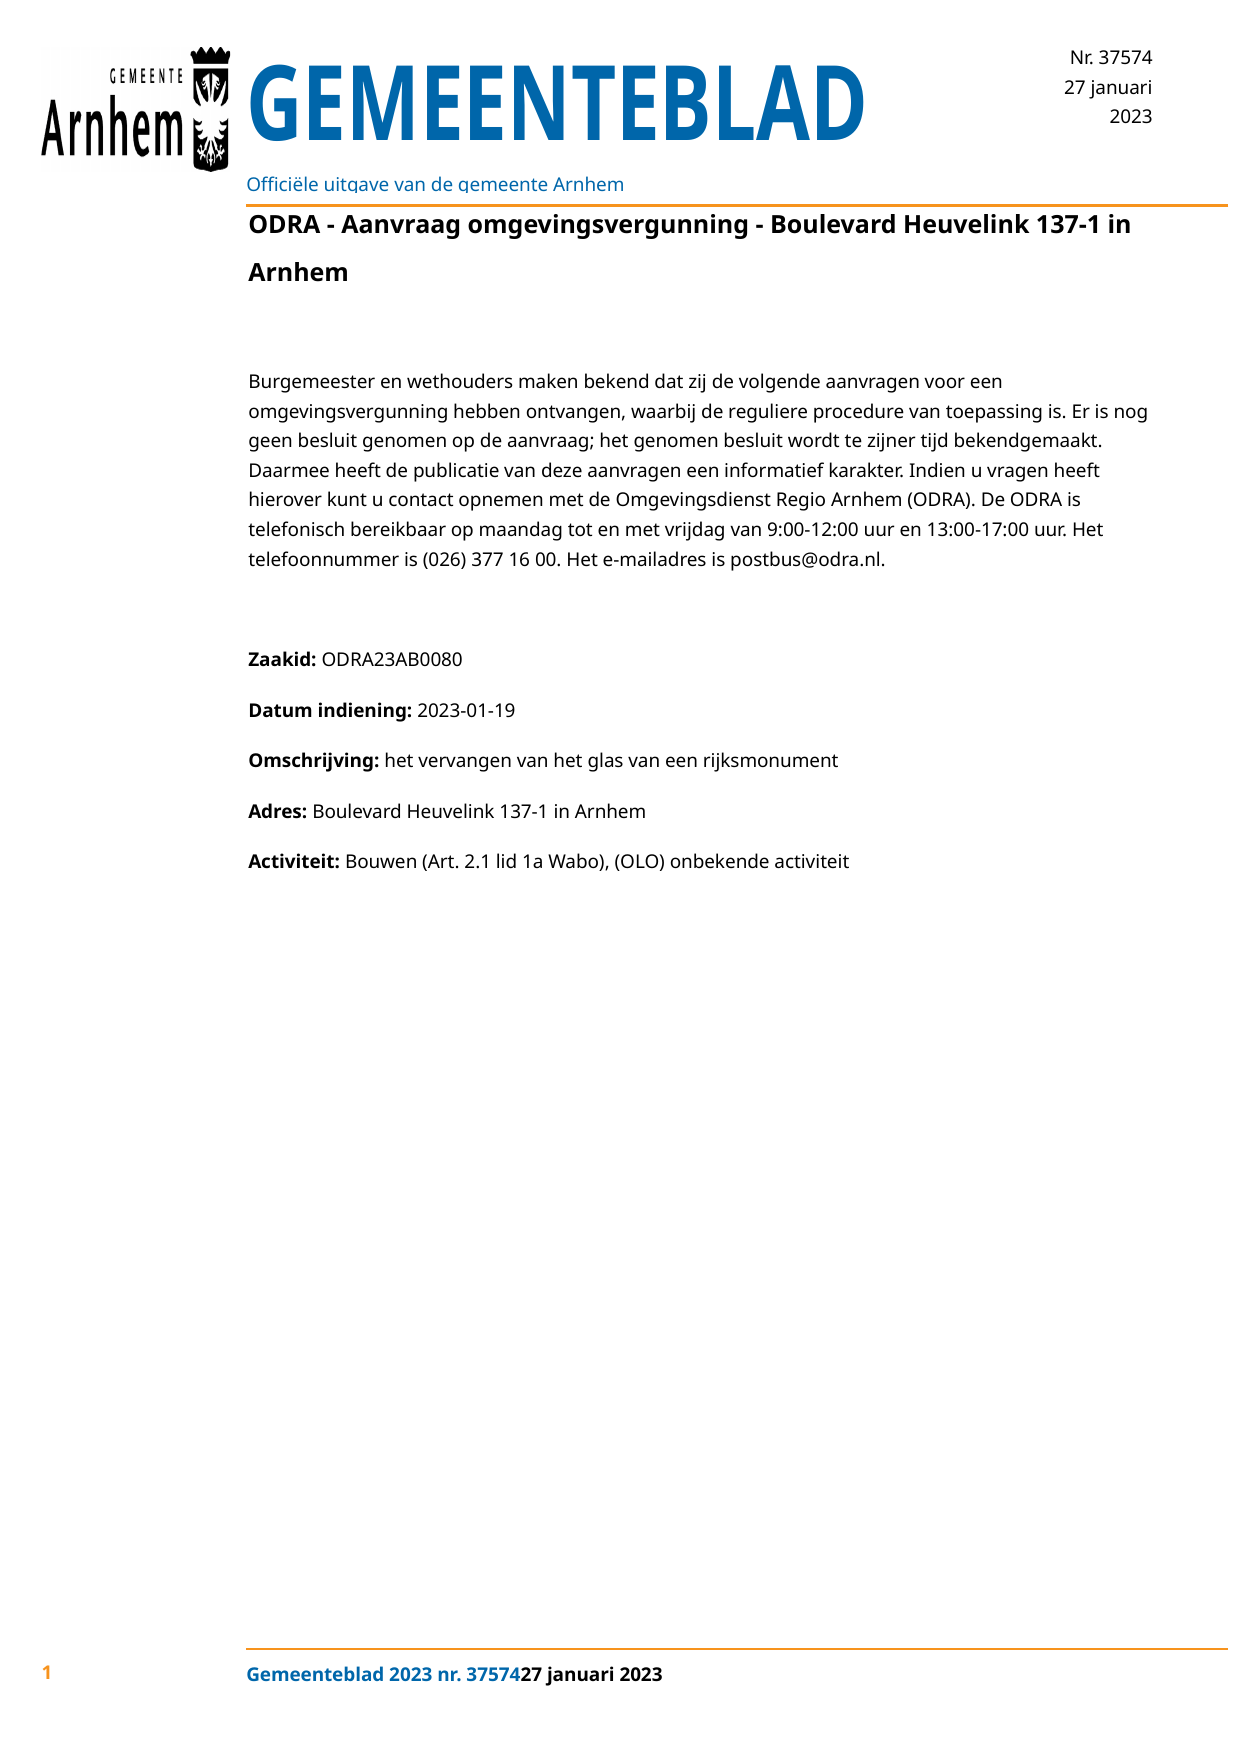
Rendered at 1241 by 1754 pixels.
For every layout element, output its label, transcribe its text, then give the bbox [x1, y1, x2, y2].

text Omschrijving: het vervangen van het glas van een rijksmonument [248, 747, 1152, 773]
text Zaakid: ODRA23AB0080 [248, 647, 1152, 672]
picture [41, 47, 231, 172]
text Burgemeester en wethouders maken bekend dat zij de volgende aanvragen voor een omgevingsvergunning hebben ontvangen, waarbij de reguliere procedure van toepassing is. Er is nog geen besluit genomen op de aanvraag; het genomen besluit wordt te zijner tijd bekendgemaakt. Daarmee heeft de publicatie van deze aanvragen een informatief karakter. Indien u vragen heeft hierover kunt u contact opnemen met de Omgevingsdienst Regio Arnhem (ODRA). De ODRA is telefonisch bereikbaar op maandag tot en met vrijdag van 9:00-12:00 uur en 13:00-17:00 uur. Het telefoonnummer is (026) 377 16 00. Het e-mailadres is postbus@odra.nl. [248, 368, 1152, 572]
text Activiteit: Bouwen (Art. 2.1 lid 1a Wabo), (OLO) onbekende activiteit [248, 848, 1152, 874]
text Adres: Boulevard Heuvelink 137-1 in Arnhem [248, 798, 1152, 824]
text ODRA - Aanvraag omgevingsvergunning - Boulevard Heuvelink 137-1 in Arnhem [248, 207, 1152, 288]
text Datum indiening: 2023-01-19 [248, 697, 1152, 723]
